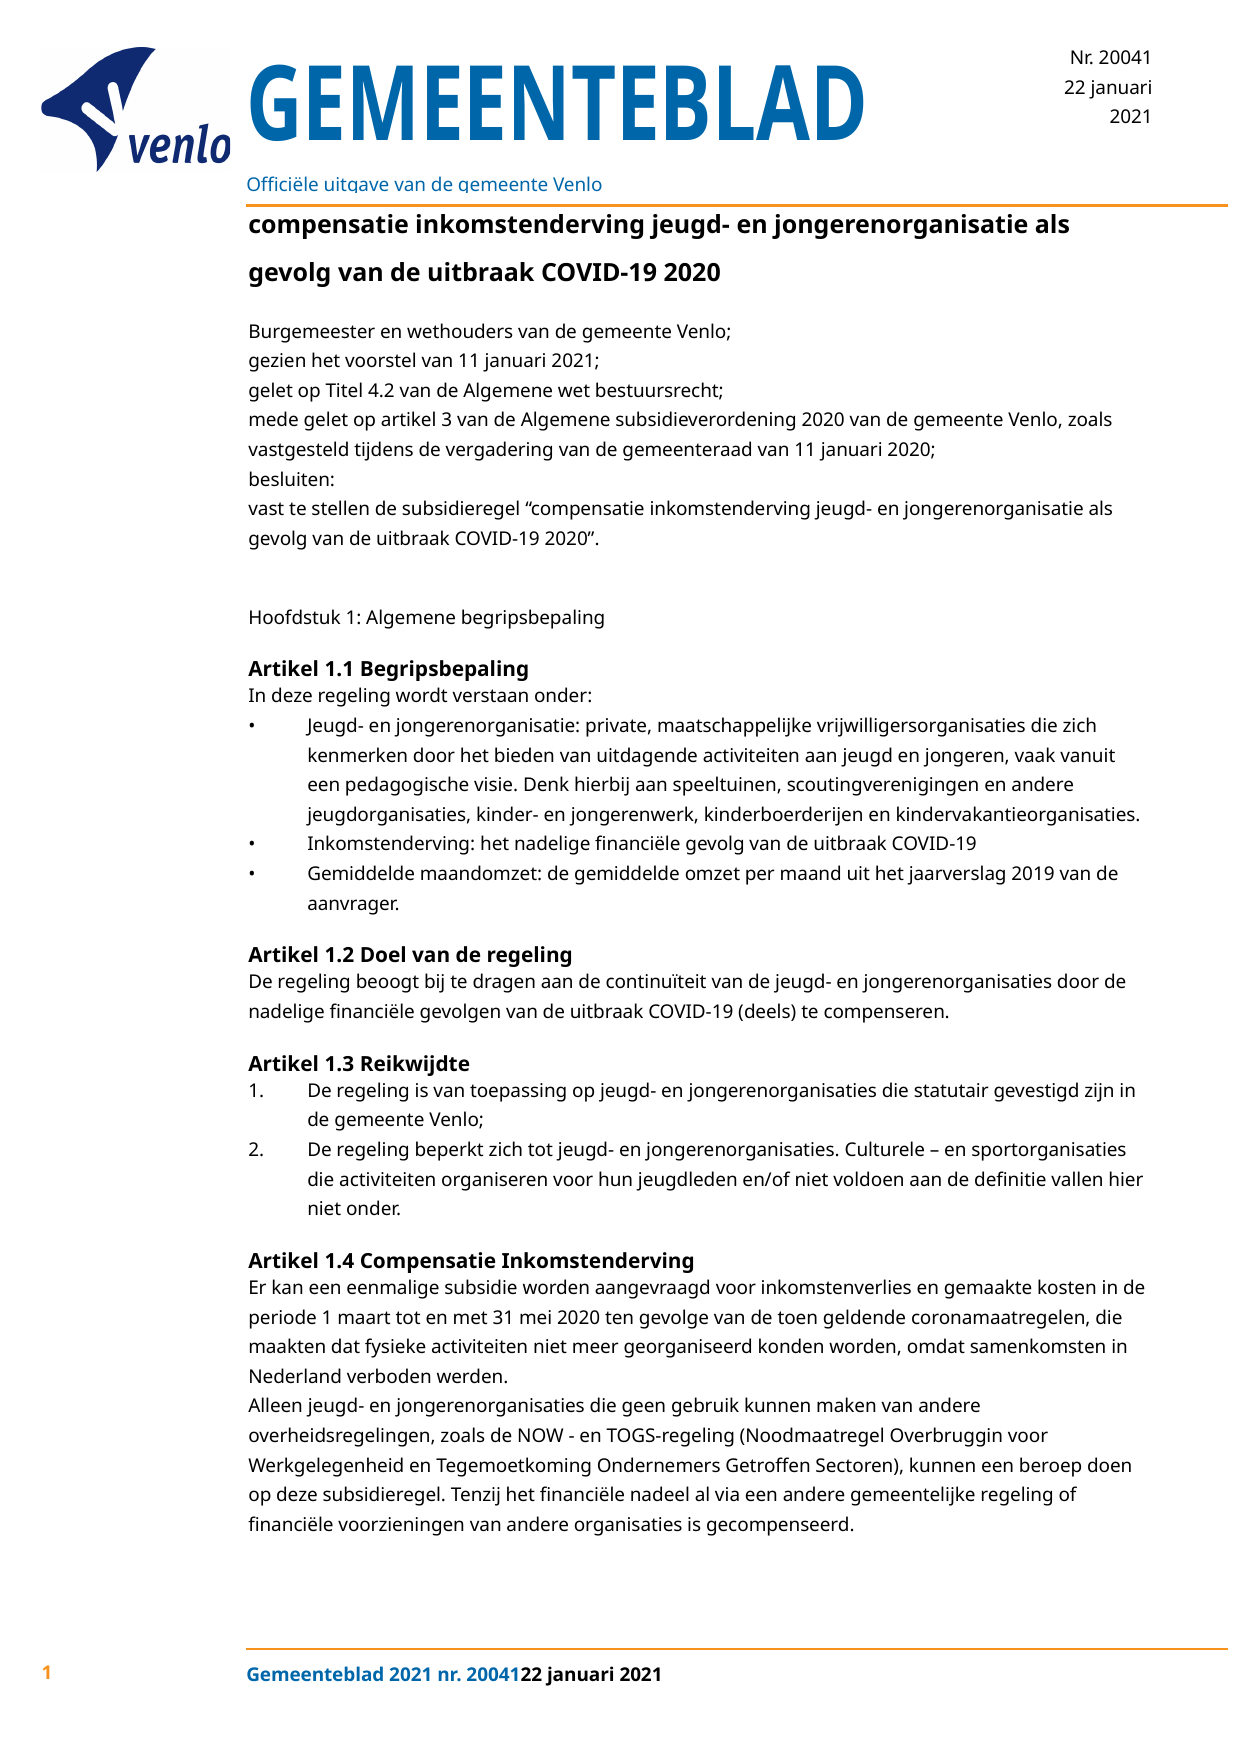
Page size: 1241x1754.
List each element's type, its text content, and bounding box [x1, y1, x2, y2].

picture [41, 47, 231, 172]
text Hoofdstuk 1: Algemene begripsbepaling [248, 604, 1152, 629]
text Burgemeester en wethouders van de gemeente Venlo; [248, 318, 1152, 344]
text gezien het voorstel van 11 januari 2021; [248, 347, 1152, 373]
text Alleen jeugd- en jongerenorganisaties die geen gebruik kunnen maken van andere overheidsregelingen, zoals de NOW - en TOGS-regeling (Noodmaatregel Overbruggin voor Werkgelegenheid en Tegemoetkoming Ondernemers Getroffen Sectoren), kunnen een beroep doen op deze subsidieregel. Tenzij het financiële nadeel al via een andere gemeentelijke regeling of financiële voorzieningen van andere organisaties is gecompenseerd. [248, 1393, 1152, 1537]
text Artikel 1.1 Begripsbepaling [248, 654, 1152, 683]
list Gemiddelde maandomzet: de gemiddelde omzet per maand uit het jaarverslag 2019 van de aanvrager. [248, 860, 1152, 916]
list De regeling is van toepassing op jeugd- en jongerenorganisaties die statutair gevestigd zijn in de gemeente Venlo; [248, 1077, 1152, 1132]
text compensatie inkomstenderving jeugd- en jongerenorganisatie als gevolg van de uitbraak COVID-19 2020 [248, 207, 1152, 288]
text Artikel 1.3 Reikwijdte [248, 1049, 1152, 1077]
text besluiten: [248, 466, 1152, 492]
list Jeugd- en jongerenorganisatie: private, maatschappelijke vrijwilligersorganisaties die zich kenmerken door het bieden van uitdagende activiteiten aan jeugd en jongeren, vaak vanuit een pedagogische visie. Denk hierbij aan speeltuinen, scoutingverenigingen en andere jeugdorganisaties, kinder- en jongerenwerk, kinderboerderijen en kindervakantieorganisaties. [248, 712, 1152, 827]
text gelet op Titel 4.2 van de Algemene wet bestuursrecht; [248, 377, 1152, 403]
text Artikel 1.2 Doel van de regeling [248, 940, 1152, 969]
list De regeling beperkt zich tot jeugd- en jongerenorganisaties. Culturele – en sportorganisaties die activiteiten organiseren voor hun jeugdleden en/of niet voldoen aan de definitie vallen hier niet onder. [248, 1136, 1152, 1221]
list Inkomstenderving: het nadelige financiële gevolg van de uitbraak COVID-19 [248, 831, 1152, 856]
text In deze regeling wordt verstaan onder: [248, 683, 1152, 708]
text mede gelet op artikel 3 van de Algemene subsidieverordening 2020 van de gemeente Venlo, zoals vastgesteld tijdens de vergadering van de gemeenteraad van 11 januari 2020; [248, 407, 1152, 462]
text Artikel 1.4 Compensatie Inkomstenderving [248, 1246, 1152, 1274]
text vast te stellen de subsidieregel “compensatie inkomstenderving jeugd- en jongerenorganisatie als gevolg van de uitbraak COVID-19 2020”. [248, 495, 1152, 551]
text De regeling beoogt bij te dragen aan de continuïteit van de jeugd- en jongerenorganisaties door de nadelige financiële gevolgen van de uitbraak COVID-19 (deels) te compenseren. [248, 969, 1152, 1024]
text Er kan een eenmalige subsidie worden aangevraagd voor inkomstenverlies en gemaakte kosten in de periode 1 maart tot en met 31 mei 2020 ten gevolge van de toen geldende coronamaatregelen, die maakten dat fysieke activiteiten niet meer georganiseerd konden worden, omdat samenkomsten in Nederland verboden werden. [248, 1274, 1152, 1389]
